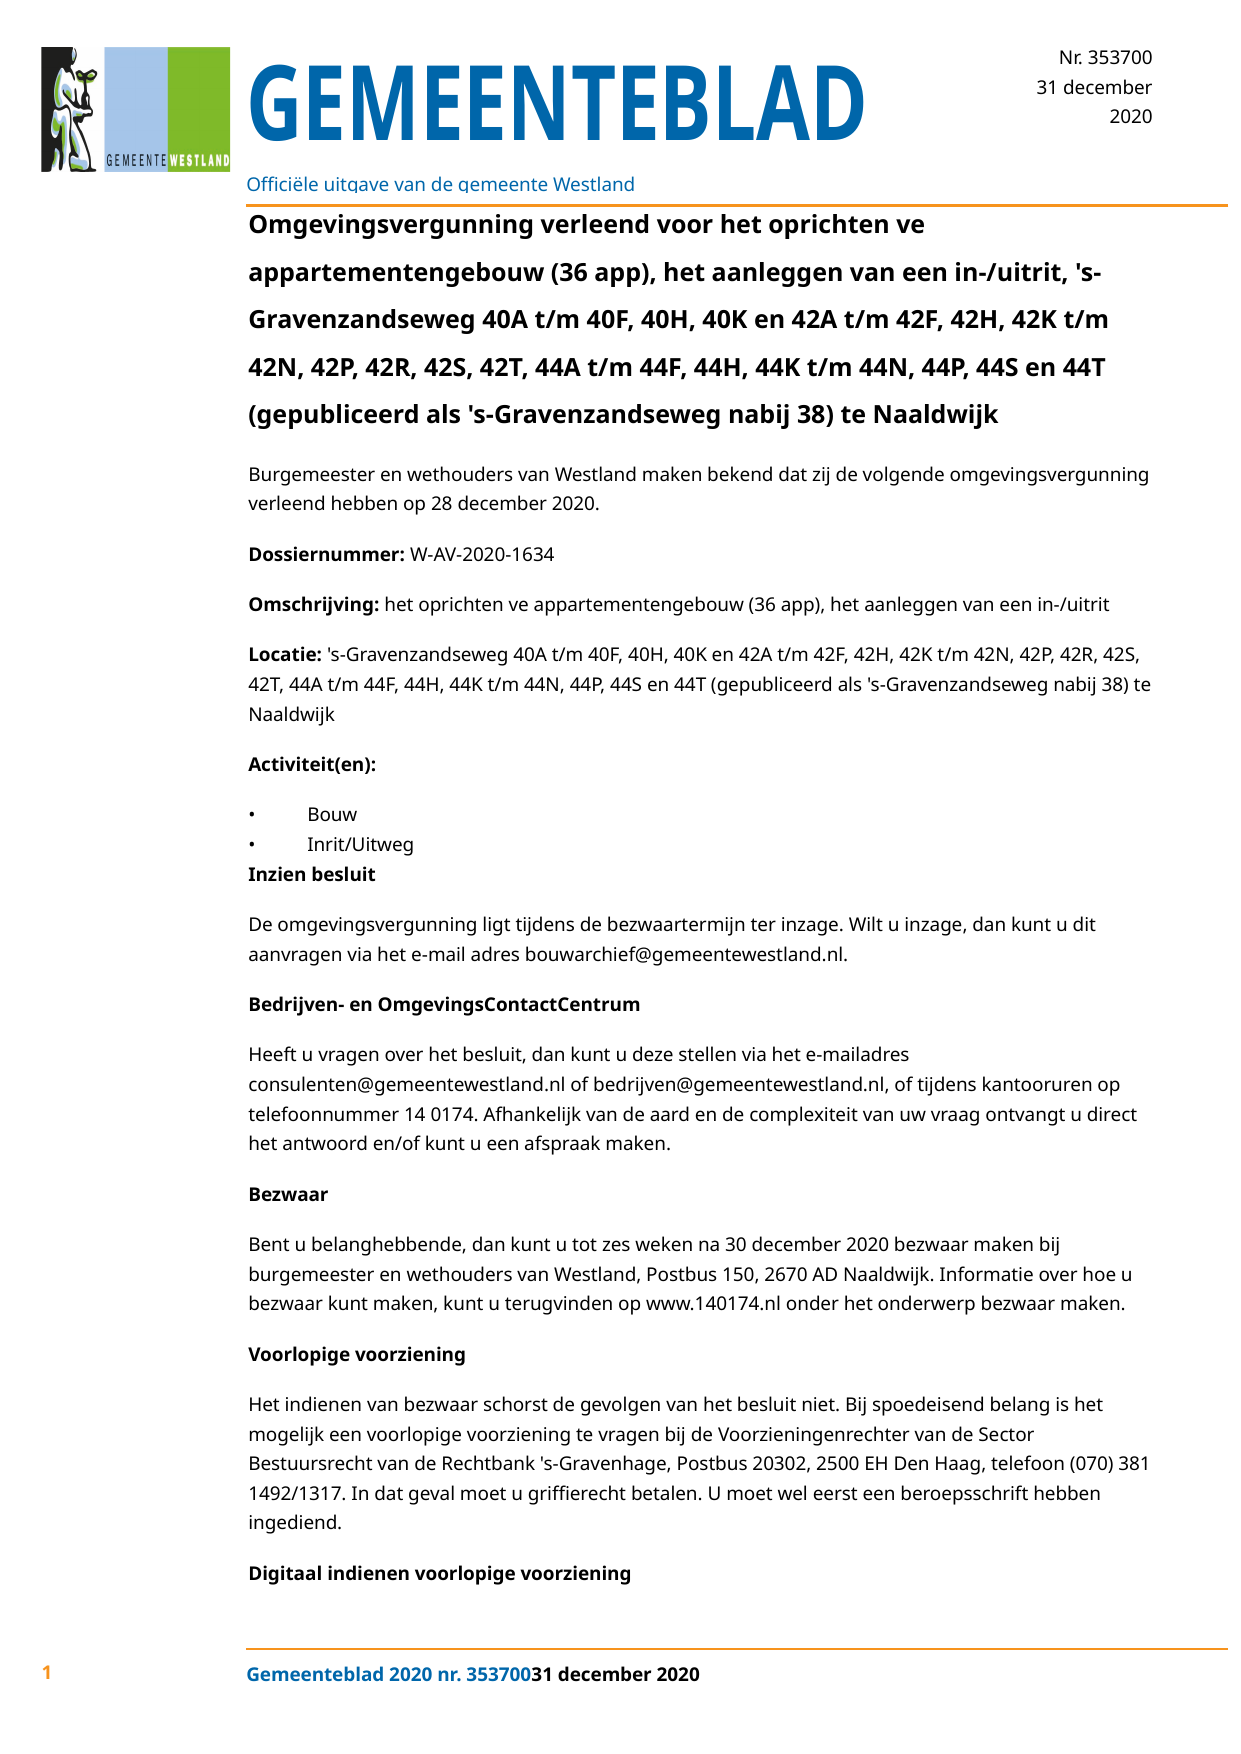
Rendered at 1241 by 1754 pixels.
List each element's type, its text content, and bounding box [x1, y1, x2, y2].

text Bent u belanghebbende, dan kunt u tot zes weken na 30 december 2020 bezwaar maken bij burgemeester en wethouders van Westland, Postbus 150, 2670 AD Naaldwijk. Informatie over hoe u bezwaar kunt maken, kunt u terugvinden op www.140174.nl onder het onderwerp bezwaar maken. [248, 1231, 1152, 1316]
text Activiteit(en): [248, 751, 1152, 777]
picture [41, 47, 231, 172]
text Omschrijving: het oprichten ve appartementengebouw (36 app), het aanleggen van een in-/uitrit [248, 591, 1152, 617]
text Bezwaar [248, 1181, 1152, 1206]
text Burgemeester en wethouders van Westland maken bekend dat zij de volgende omgevingsvergunning verleend hebben op 28 december 2020. [248, 461, 1152, 516]
list Inrit/Uitweg [248, 831, 1152, 857]
text Het indienen van bezwaar schorst de gevolgen van het besluit niet. Bij spoedeisend belang is het mogelijk een voorlopige voorziening te vragen bij de Voorzieningenrechter van de Sector Bestuursrecht van de Rechtbank 's-Gravenhage, Postbus 20302, 2500 EH Den Haag, telefoon (070) 381 1492/1317. In dat geval moet u griffierecht betalen. U moet wel eerst een beroepsschrift hebben ingediend. [248, 1391, 1152, 1535]
text Inzien besluit [248, 861, 1152, 886]
text Heeft u vragen over het besluit, dan kunt u deze stellen via het e-mailadres consulenten@gemeentewestland.nl of bedrijven@gemeentewestland.nl, of tijdens kantooruren op telefoonnummer 14 0174. Afhankelijk van de aard en de complexiteit van uw vraag ontvangt u direct het antwoord en/of kunt u een afspraak maken. [248, 1042, 1152, 1156]
text Locatie: 's-Gravenzandseweg 40A t/m 40F, 40H, 40K en 42A t/m 42F, 42H, 42K t/m 42N, 42P, 42R, 42S, 42T, 44A t/m 44F, 44H, 44K t/m 44N, 44P, 44S en 44T (gepubliceerd als 's-Gravenzandseweg nabij 38) te Naaldwijk [248, 642, 1152, 726]
text Voorlopige voorziening [248, 1341, 1152, 1366]
text Omgevingsvergunning verleend voor het oprichten ve appartementengebouw (36 app), het aanleggen van een in-/uitrit, 's-Gravenzandseweg 40A t/m 40F, 40H, 40K en 42A t/m 42F, 42H, 42K t/m 42N, 42P, 42R, 42S, 42T, 44A t/m 44F, 44H, 44K t/m 44N, 44P, 44S en 44T (gepubliceerd als 's-Gravenzandseweg nabij 38) te Naaldwijk [248, 207, 1152, 431]
text De omgevingsvergunning ligt tijdens de bezwaartermijn ter inzage. Wilt u inzage, dan kunt u dit aanvragen via het e-mail adres bouwarchief@gemeentewestland.nl. [248, 911, 1152, 966]
text Dossiernummer: W-AV-2020-1634 [248, 541, 1152, 566]
text Digitaal indienen voorlopige voorziening [248, 1560, 1152, 1586]
list Bouw [248, 802, 1152, 827]
text Bedrijven- en OmgevingsContactCentrum [248, 991, 1152, 1017]
